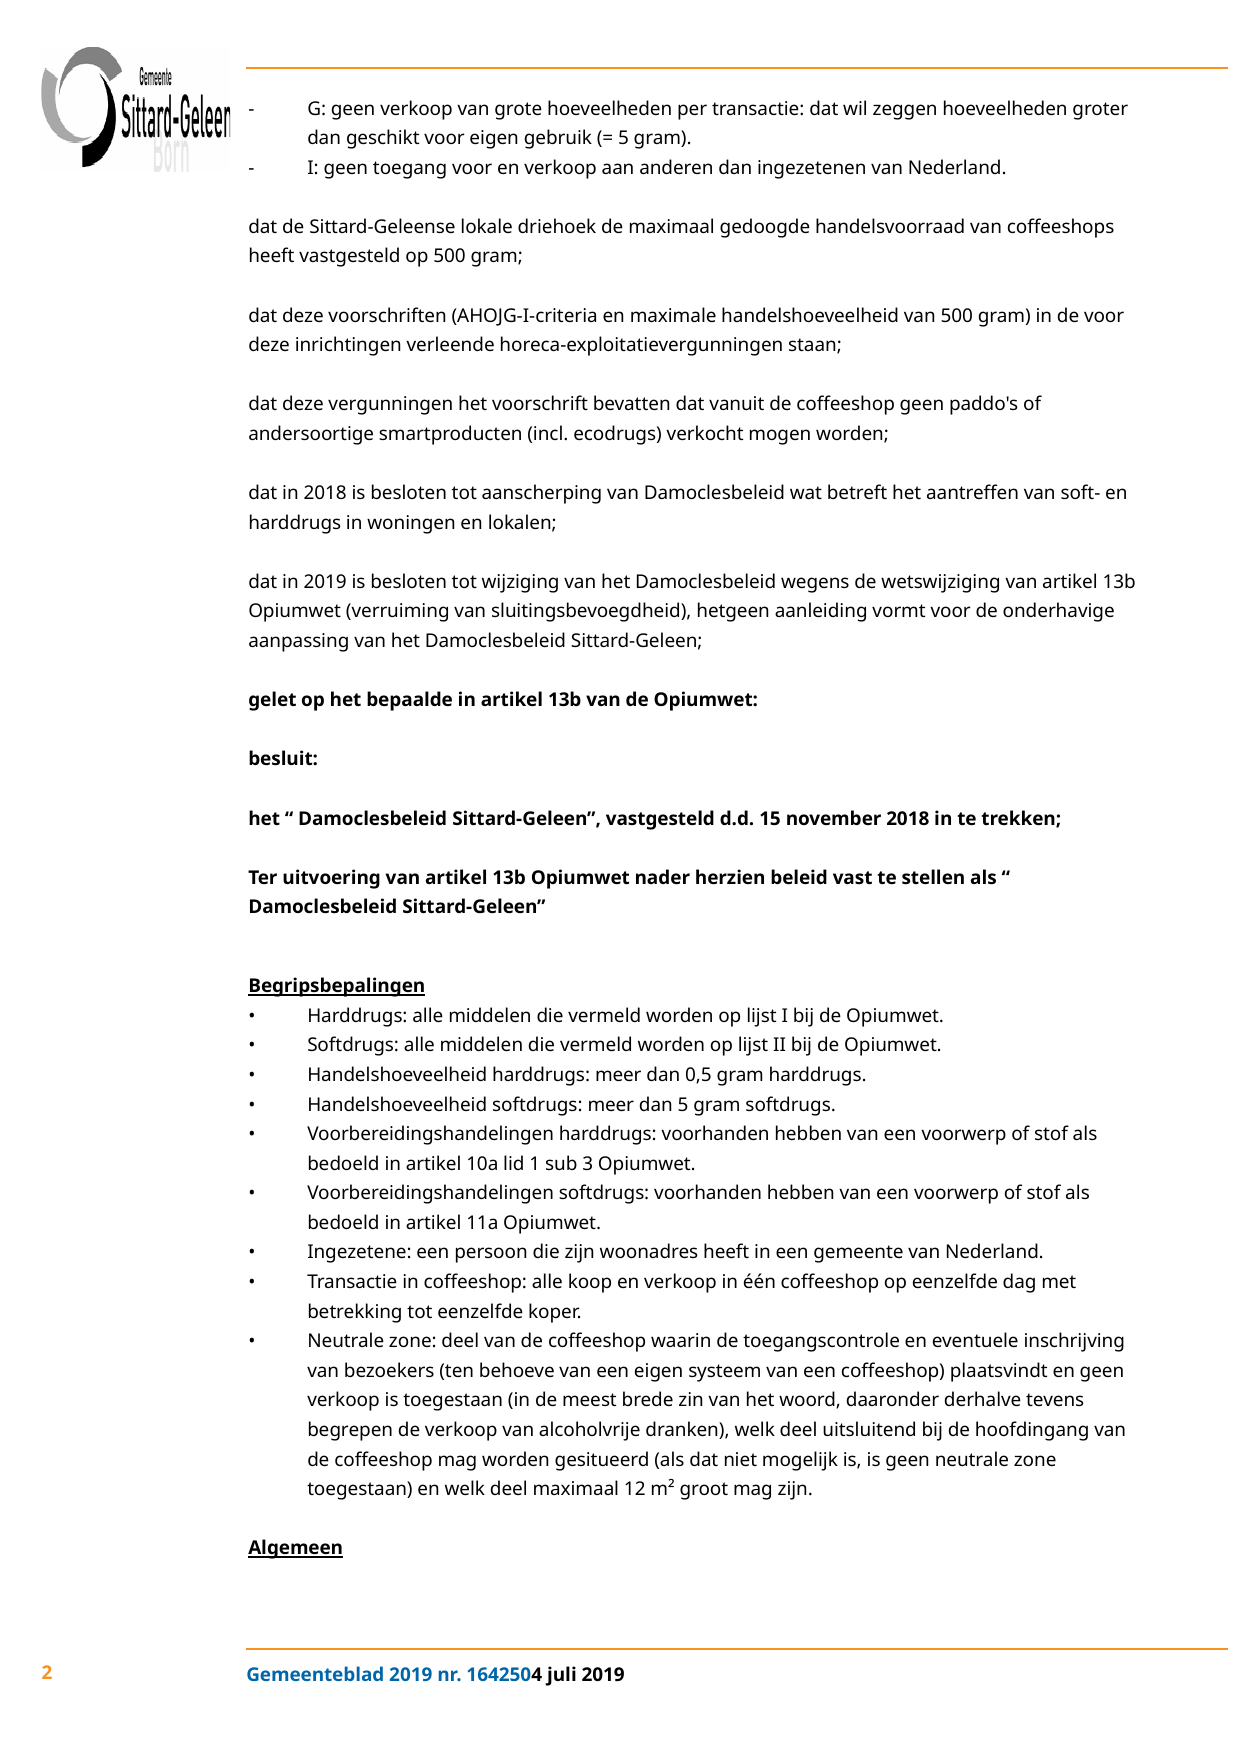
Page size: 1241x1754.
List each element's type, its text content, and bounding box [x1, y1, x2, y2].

list Voorbereidingshandelingen softdrugs: voorhanden hebben van een voorwerp of stof als bedoeld in artikel 11a Opiumwet. [248, 1179, 1152, 1235]
list Handelshoeveelheid softdrugs: meer dan 5 gram softdrugs. [248, 1091, 1152, 1116]
text dat deze voorschriften (AHOJG-I-criteria en maximale handelshoeveelheid van 500 gram) in de voor deze inrichtingen verleende horeca-exploitatievergunningen staan; [248, 302, 1152, 357]
text Begripsbepalingen [248, 972, 1152, 998]
list Handelshoeveelheid harddrugs: meer dan 0,5 gram harddrugs. [248, 1061, 1152, 1087]
list Voorbereidingshandelingen harddrugs: voorhanden hebben van een voorwerp of stof als bedoeld in artikel 10a lid 1 sub 3 Opiumwet. [248, 1120, 1152, 1176]
text het “ Damoclesbeleid Sittard-Geleen”, vastgesteld d.d. 15 november 2018 in te trekken; [248, 805, 1152, 831]
text Algemeen [248, 1534, 1152, 1560]
text dat deze vergunningen het voorschrift bevatten dat vanuit de coffeeshop geen paddo's of andersoortige smartproducten (incl. ecodrugs) verkocht mogen worden; [248, 391, 1152, 446]
list Neutrale zone: deel van de coffeeshop waarin de toegangscontrole en eventuele inschrijving van bezoekers (ten behoeve van een eigen systeem van een coffeeshop) plaatsvindt en geen verkoop is toegestaan (in de meest brede zin van het woord, daaronder derhalve tevens begrepen de verkoop van alcoholvrije dranken), welk deel uitsluitend bij de hoofdingang van de coffeeshop mag worden gesitueerd (als dat niet mogelijk is, is geen neutrale zone toegestaan) en welk deel maximaal 12 m² groot mag zijn. [248, 1327, 1152, 1501]
list Softdrugs: alle middelen die vermeld worden op lijst II bij de Opiumwet. [248, 1032, 1152, 1057]
list G: geen verkoop van grote hoeveelheden per transactie: dat wil zeggen hoeveelheden groter dan geschikt voor eigen gebruik (= 5 gram). [248, 95, 1152, 150]
text dat de Sittard-Geleense lokale driehoek de maximaal gedoogde handelsvoorraad van coffeeshops heeft vastgesteld op 500 gram; [248, 213, 1152, 268]
text Ter uitvoering van artikel 13b Opiumwet nader herzien beleid vast te stellen als “ Damoclesbeleid Sittard-Geleen” [248, 864, 1152, 919]
text dat in 2018 is besloten tot aanscherping van Damoclesbeleid wat betreft het aantreffen van soft- en harddrugs in woningen en lokalen; [248, 479, 1152, 535]
picture [41, 47, 231, 172]
text besluit: [248, 746, 1152, 771]
list Transactie in coffeeshop: alle koop en verkoop in één coffeeshop op eenzelfde dag met betrekking tot eenzelfde koper. [248, 1268, 1152, 1323]
list I: geen toegang voor en verkoop aan anderen dan ingezetenen van Nederland. [248, 154, 1152, 180]
list Ingezetene: een persoon die zijn woonadres heeft in een gemeente van Nederland. [248, 1239, 1152, 1264]
list Harddrugs: alle middelen die vermeld worden op lijst I bij de Opiumwet. [248, 1002, 1152, 1028]
text gelet op het bepaalde in artikel 13b van de Opiumwet: [248, 686, 1152, 712]
text dat in 2019 is besloten tot wijziging van het Damoclesbeleid wegens de wetswijziging van artikel 13b Opiumwet (verruiming van sluitingsbevoegdheid), hetgeen aanleiding vormt voor de onderhavige aanpassing van het Damoclesbeleid Sittard-Geleen; [248, 568, 1152, 653]
